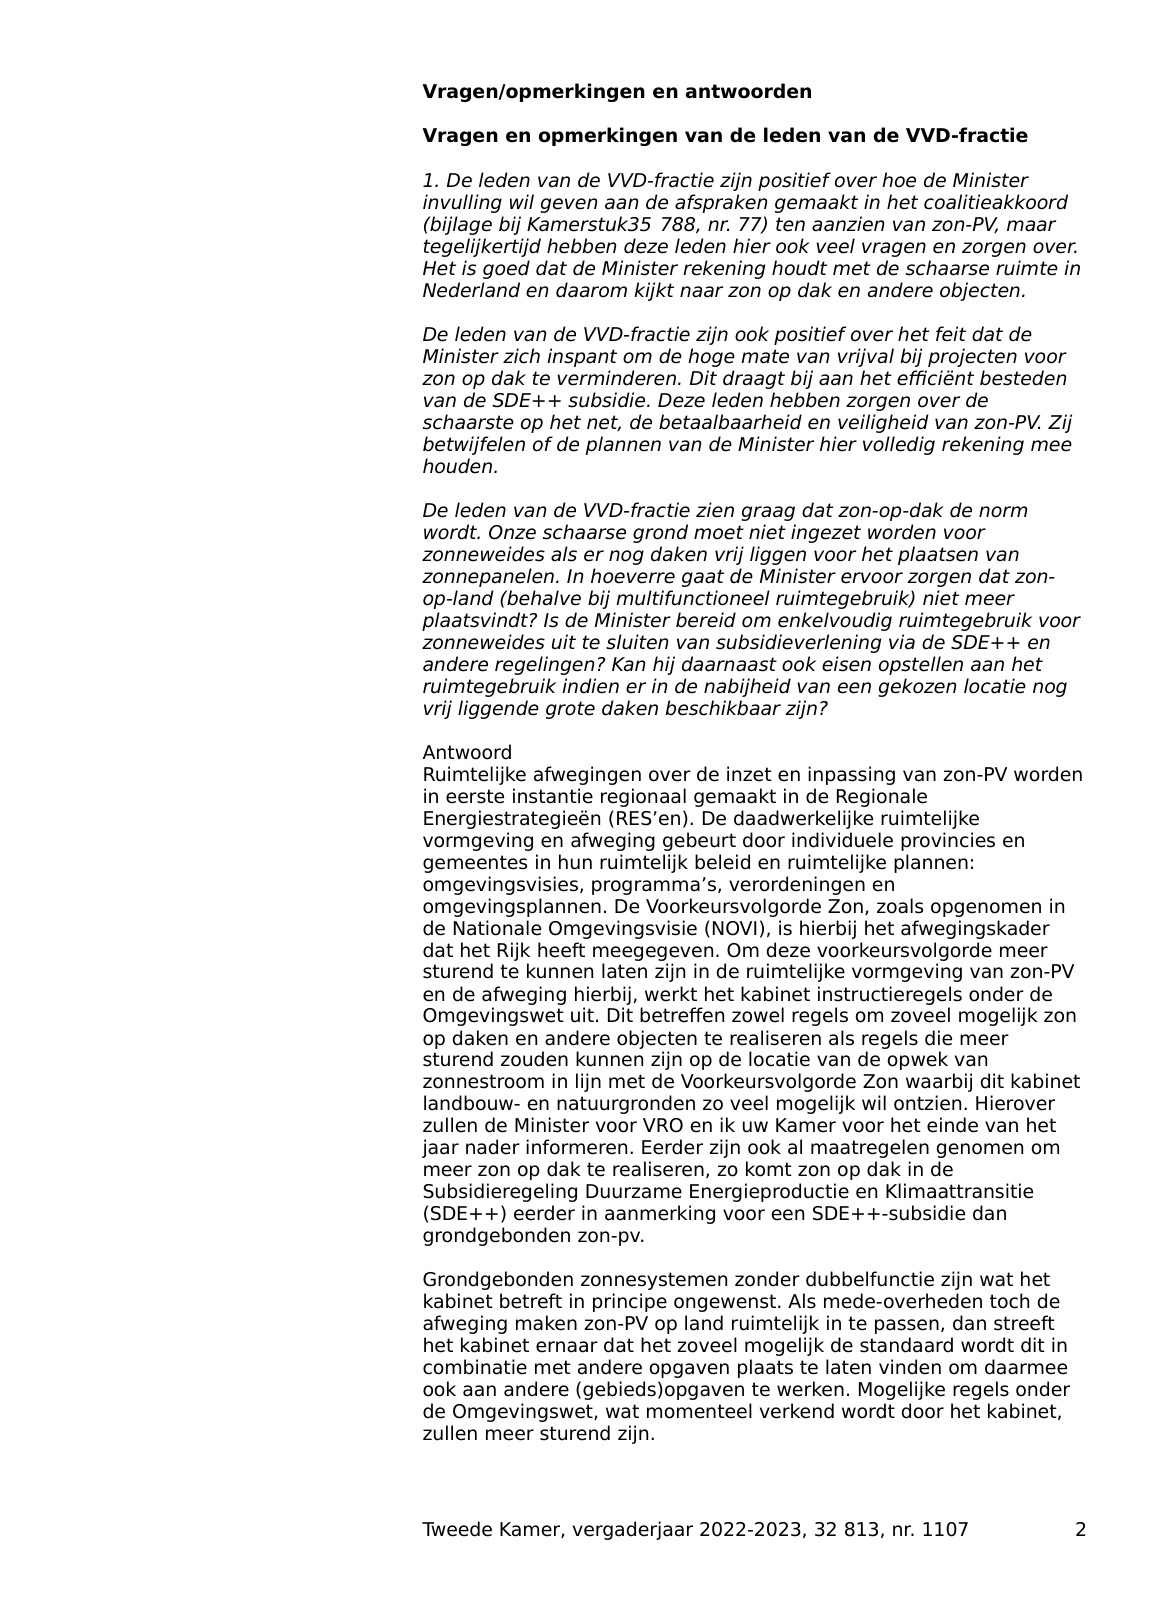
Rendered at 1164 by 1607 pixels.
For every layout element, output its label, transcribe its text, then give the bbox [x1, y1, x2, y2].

text Grondgebonden zonnesystemen zonder dubbelfunctie zijn wat het kabinet betreft in principe ongewenst. Als mede-overheden toch de afweging maken zon-PV op land ruimtelijk in te passen, dan streeft het kabinet ernaar dat het zoveel mogelijk de standaard wordt dit in combinatie met andere opgaven plaats te laten vinden om daarmee ook aan andere (gebieds)opgaven te werken. Mogelijke regels onder de Omgevingswet, wat momenteel verkend wordt door het kabinet, zullen meer sturend zijn. [422, 1269, 1087, 1445]
text Ruimtelijke afwegingen over de inzet en inpassing van zon-PV worden in eerste instantie regionaal gemaakt in de Regionale Energiestrategieën (RES’en). De daadwerkelijke ruimtelijke vormgeving en afweging gebeurt door individuele provincies en gemeentes in hun ruimtelijk beleid en ruimtelijke plannen: omgevingsvisies, programma’s, verordeningen en omgevingsplannen. De Voorkeursvolgorde Zon, zoals opgenomen in de Nationale Omgevingsvisie (NOVI), is hierbij het afwegingskader dat het Rijk heeft meegegeven. Om deze voorkeursvolgorde meer sturend te kunnen laten zijn in de ruimtelijke vormgeving van zon-PV en de afweging hierbij, werkt het kabinet instructieregels onder de Omgevingswet uit. Dit betreffen zowel regels om zoveel mogelijk zon op daken en andere objecten te realiseren als regels die meer sturend zouden kunnen zijn op de locatie van de opwek van zonnestroom in lijn met de Voorkeursvolgorde Zon waarbij dit kabinet landbouw- en natuurgronden zo veel mogelijk wil ontzien. Hierover zullen de Minister voor VRO en ik uw Kamer voor het einde van het jaar nader informeren. Eerder zijn ook al maatregelen genomen om meer zon op dak te realiseren, zo komt zon op dak in de Subsidieregeling Duurzame Energieproductie en Klimaattransitie (SDE++) eerder in aanmerking voor een SDE++-subsidie dan grondgebonden zon-pv. [422, 764, 1087, 1247]
text 1. De leden van de VVD-fractie zijn positief over hoe de Minister invulling wil geven aan de afspraken gemaakt in het coalitieakkoord (bijlage bij Kamerstuk35 788, nr. 77) ten aanzien van zon-PV, maar tegelijkertijd hebben deze leden hier ook veel vragen en zorgen over. Het is goed dat de Minister rekening houdt met de schaarse ruimte in Nederland en daarom kijkt naar zon op dak en andere objecten. [422, 169, 1087, 301]
subtitle Vragen/opmerkingen en antwoorden [422, 81, 1087, 103]
text De leden van de VVD-fractie zijn ook positief over het feit dat de Minister zich inspant om de hoge mate van vrijval bij projecten voor zon op dak te verminderen. Dit draagt bij aan het efficiënt besteden van de SDE++ subsidie. Deze leden hebben zorgen over de schaarste op het net, de betaalbaarheid en veiligheid van zon-PV. Zij betwijfelen of de plannen van de Minister hier volledig rekening mee houden. [422, 324, 1087, 477]
subtitle Vragen en opmerkingen van de leden van de VVD-fractie [422, 125, 1087, 147]
text Antwoord [422, 742, 1087, 764]
text De leden van de VVD-fractie zien graag dat zon-op-dak de norm wordt. Onze schaarse grond moet niet ingezet worden voor zonneweides als er nog daken vrij liggen voor het plaatsen van zonnepanelen. In hoeverre gaat de Minister ervoor zorgen dat zon-op-land (behalve bij multifunctioneel ruimtegebruik) niet meer plaatsvindt? Is de Minister bereid om enkelvoudig ruimtegebruik voor zonneweides uit te sluiten van subsidieverlening via de SDE++ en andere regelingen? Kan hij daarnaast ook eisen opstellen aan het ruimtegebruik indien er in de nabijheid van een gekozen locatie nog vrij liggende grote daken beschikbaar zijn? [422, 500, 1087, 719]
